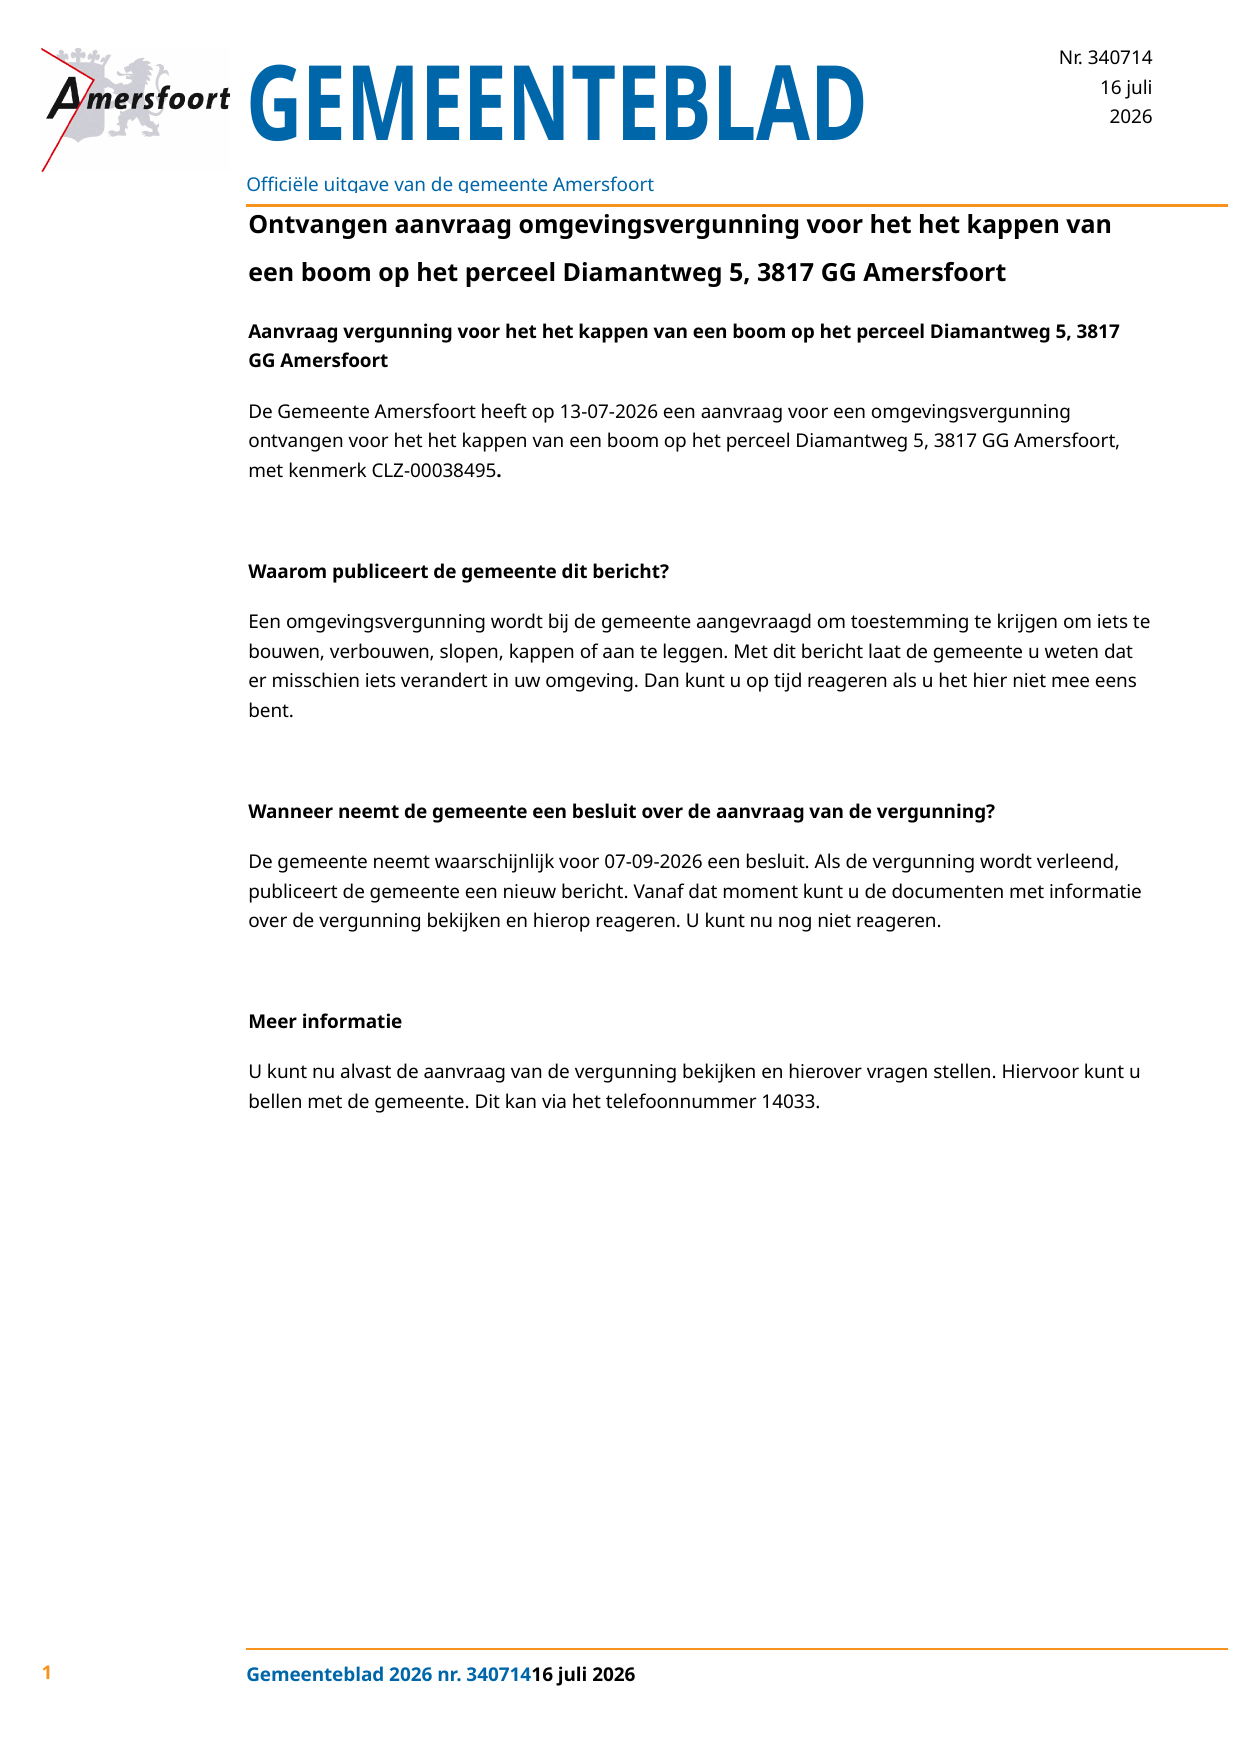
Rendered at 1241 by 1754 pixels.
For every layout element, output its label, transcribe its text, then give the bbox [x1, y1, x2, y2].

text Een omgevingsvergunning wordt bij de gemeente aangevraagd om toestemming te krijgen om iets te bouwen, verbouwen, slopen, kappen of aan te leggen. Met dit bericht laat de gemeente u weten dat er misschien iets verandert in uw omgeving. Dan kunt u op tijd reageren als u het hier niet mee eens bent. [248, 608, 1152, 723]
picture [41, 47, 231, 172]
text Ontvangen aanvraag omgevingsvergunning voor het het kappen van een boom op het perceel Diamantweg 5, 3817 GG Amersfoort [248, 207, 1152, 288]
text De Gemeente Amersfoort heeft op 13-07-2026 een aanvraag voor een omgevingsvergunning ontvangen voor het het kappen van een boom op het perceel Diamantweg 5, 3817 GG Amersfoort, met kenmerk CLZ-00038495. [248, 398, 1152, 483]
text Waarom publiceert de gemeente dit bericht? [248, 558, 1152, 584]
text De gemeente neemt waarschijnlijk voor 07-09-2026 een besluit. Als de vergunning wordt verleend, publiceert de gemeente een nieuw bericht. Vanaf dat moment kunt u de documenten met informatie over de vergunning bekijken en hierop reageren. U kunt nu nog niet reageren. [248, 848, 1152, 933]
text Aanvraag vergunning voor het het kappen van een boom op het perceel Diamantweg 5, 3817 GG Amersfoort [248, 318, 1152, 373]
text U kunt nu alvast de aanvraag van de vergunning bekijken en hierover vragen stellen. Hiervoor kunt u bellen met de gemeente. Dit kan via het telefoonnummer 14033. [248, 1059, 1152, 1114]
text Wanneer neemt de gemeente een besluit over de aanvraag van de vergunning? [248, 798, 1152, 824]
text Meer informatie [248, 1008, 1152, 1034]
